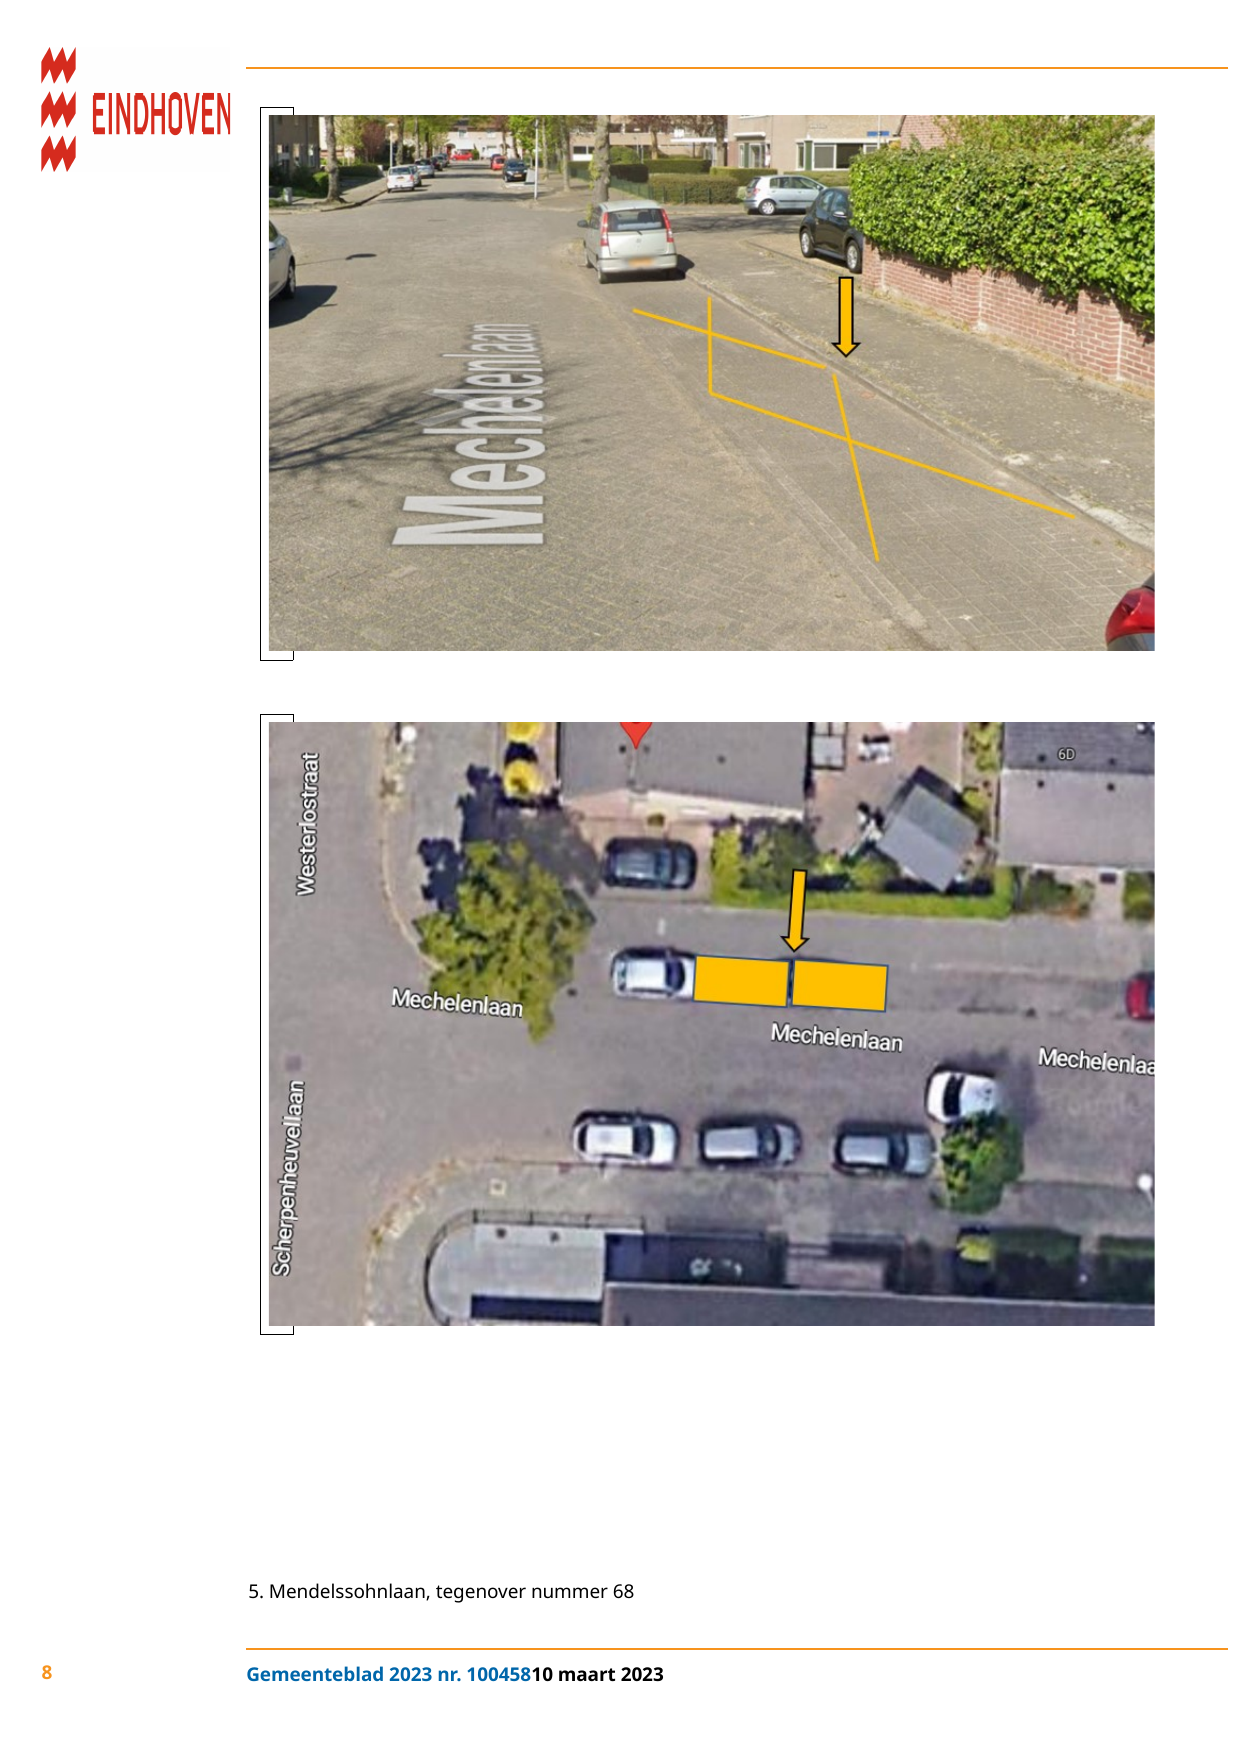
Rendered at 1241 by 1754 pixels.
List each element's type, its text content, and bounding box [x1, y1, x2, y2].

text 5. Mendelssohnlaan, tegenover nummer 68 [248, 1578, 1152, 1604]
picture [41, 47, 231, 172]
picture [268, 722, 1155, 1326]
picture [268, 115, 1155, 651]
